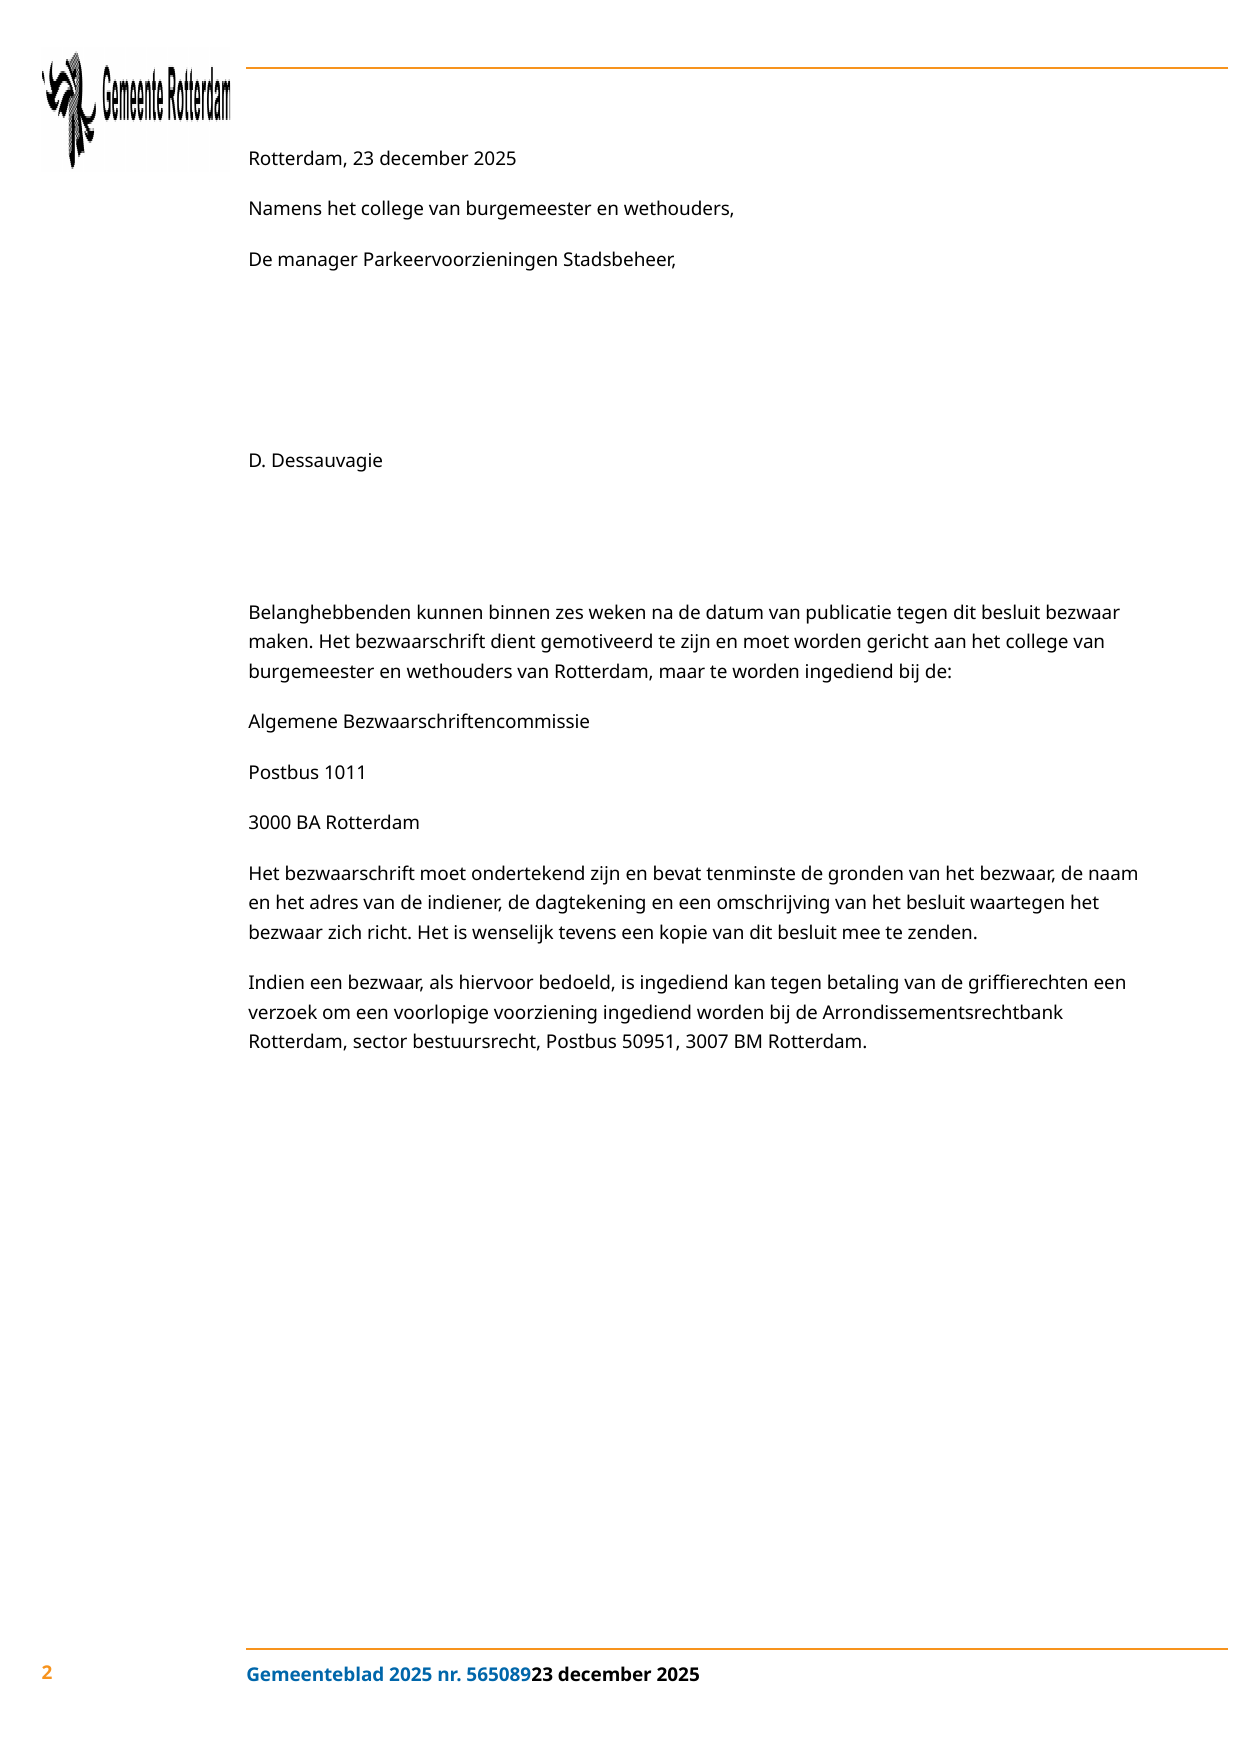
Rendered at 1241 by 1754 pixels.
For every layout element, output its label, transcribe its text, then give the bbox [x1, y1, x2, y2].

text 3000 BA Rotterdam [248, 809, 1152, 835]
text D. Dessauvagie [248, 448, 1152, 473]
text Het bezwaarschrift moet ondertekend zijn en bevat tenminste de gronden van het bezwaar, de naam en het adres van de indiener, de dagtekening en een omschrijving van het besluit waartegen het bezwaar zich richt. Het is wenselijk tevens een kopie van dit besluit mee te zenden. [248, 860, 1152, 945]
text Algemene Bezwaarschriftencommissie [248, 708, 1152, 734]
text Postbus 1011 [248, 759, 1152, 785]
text De manager Parkeervoorzieningen Stadsbeheer, [248, 246, 1152, 272]
picture [41, 47, 231, 172]
text Rotterdam, 23 december 2025 [248, 145, 1152, 171]
text Belanghebbenden kunnen binnen zes weken na de datum van publicatie tegen dit besluit bezwaar maken. Het bezwaarschrift dient gemotiveerd te zijn en moet worden gericht aan het college van burgemeester en wethouders van Rotterdam, maar te worden ingediend bij de: [248, 599, 1152, 684]
text Indien een bezwaar, als hiervoor bedoeld, is ingediend kan tegen betaling van de griffierechten een verzoek om een voorlopige voorziening ingediend worden bij de Arrondissementsrechtbank Rotterdam, sector bestuursrecht, Postbus 50951, 3007 BM Rotterdam. [248, 969, 1152, 1054]
text Namens het college van burgemeester en wethouders, [248, 196, 1152, 221]
